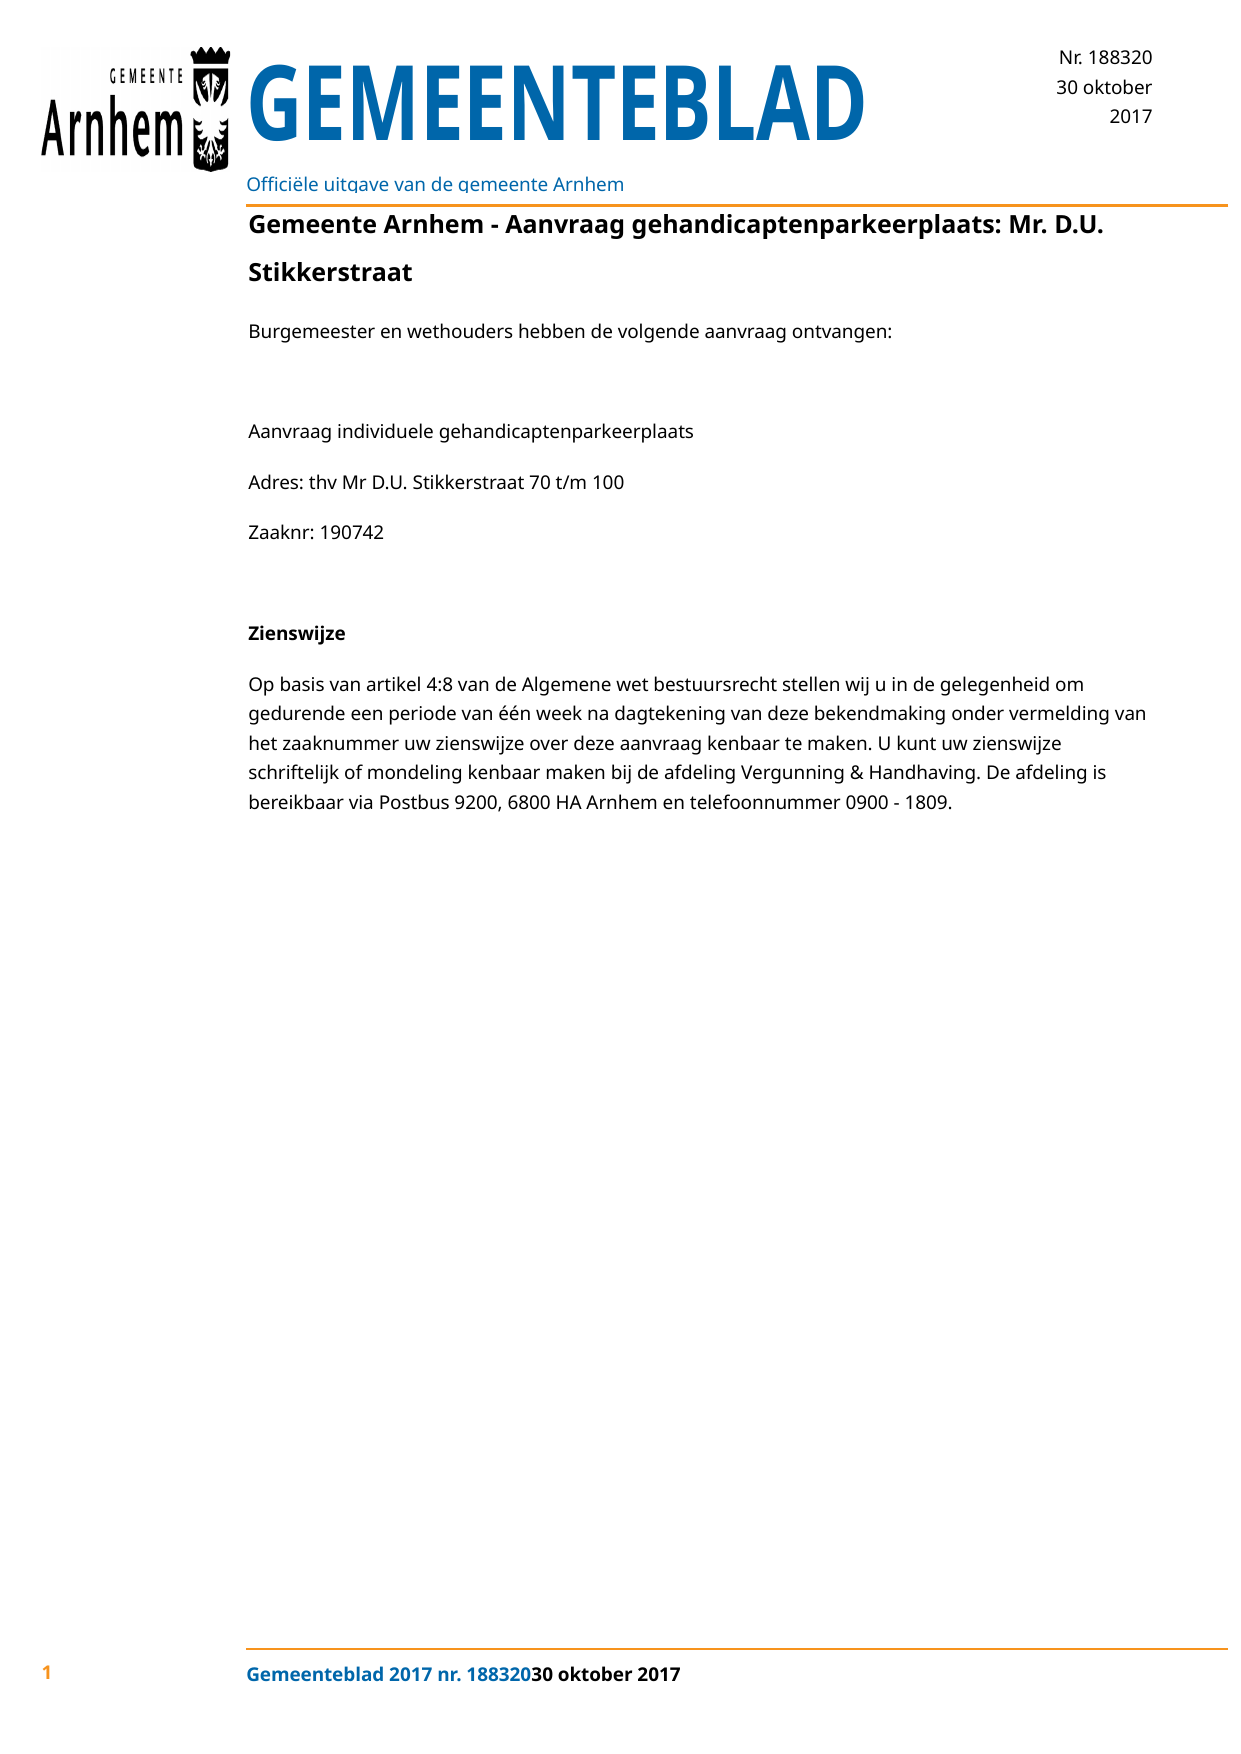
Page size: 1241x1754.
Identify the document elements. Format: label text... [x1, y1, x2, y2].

text Zienswijze [248, 620, 1152, 646]
picture [41, 47, 231, 172]
text Burgemeester en wethouders hebben de volgende aanvraag ontvangen: [248, 318, 1152, 344]
text Gemeente Arnhem - Aanvraag gehandicaptenparkeerplaats: Mr. D.U. Stikkerstraat [248, 207, 1152, 288]
text Zaaknr: 190742 [248, 519, 1152, 545]
text Op basis van artikel 4:8 van de Algemene wet bestuursrecht stellen wij u in de gelegenheid om gedurende een periode van één week na dagtekening van deze bekendmaking onder vermelding van het zaaknummer uw zienswijze over deze aanvraag kenbaar te maken. U kunt uw zienswijze schriftelijk of mondeling kenbaar maken bij de afdeling Vergunning & Handhaving. De afdeling is bereikbaar via Postbus 9200, 6800 HA Arnhem en telefoonnummer 0900 - 1809. [248, 671, 1152, 815]
text Aanvraag individuele gehandicaptenparkeerplaats [248, 419, 1152, 444]
text Adres: thv Mr D.U. Stikkerstraat 70 t/m 100 [248, 469, 1152, 495]
